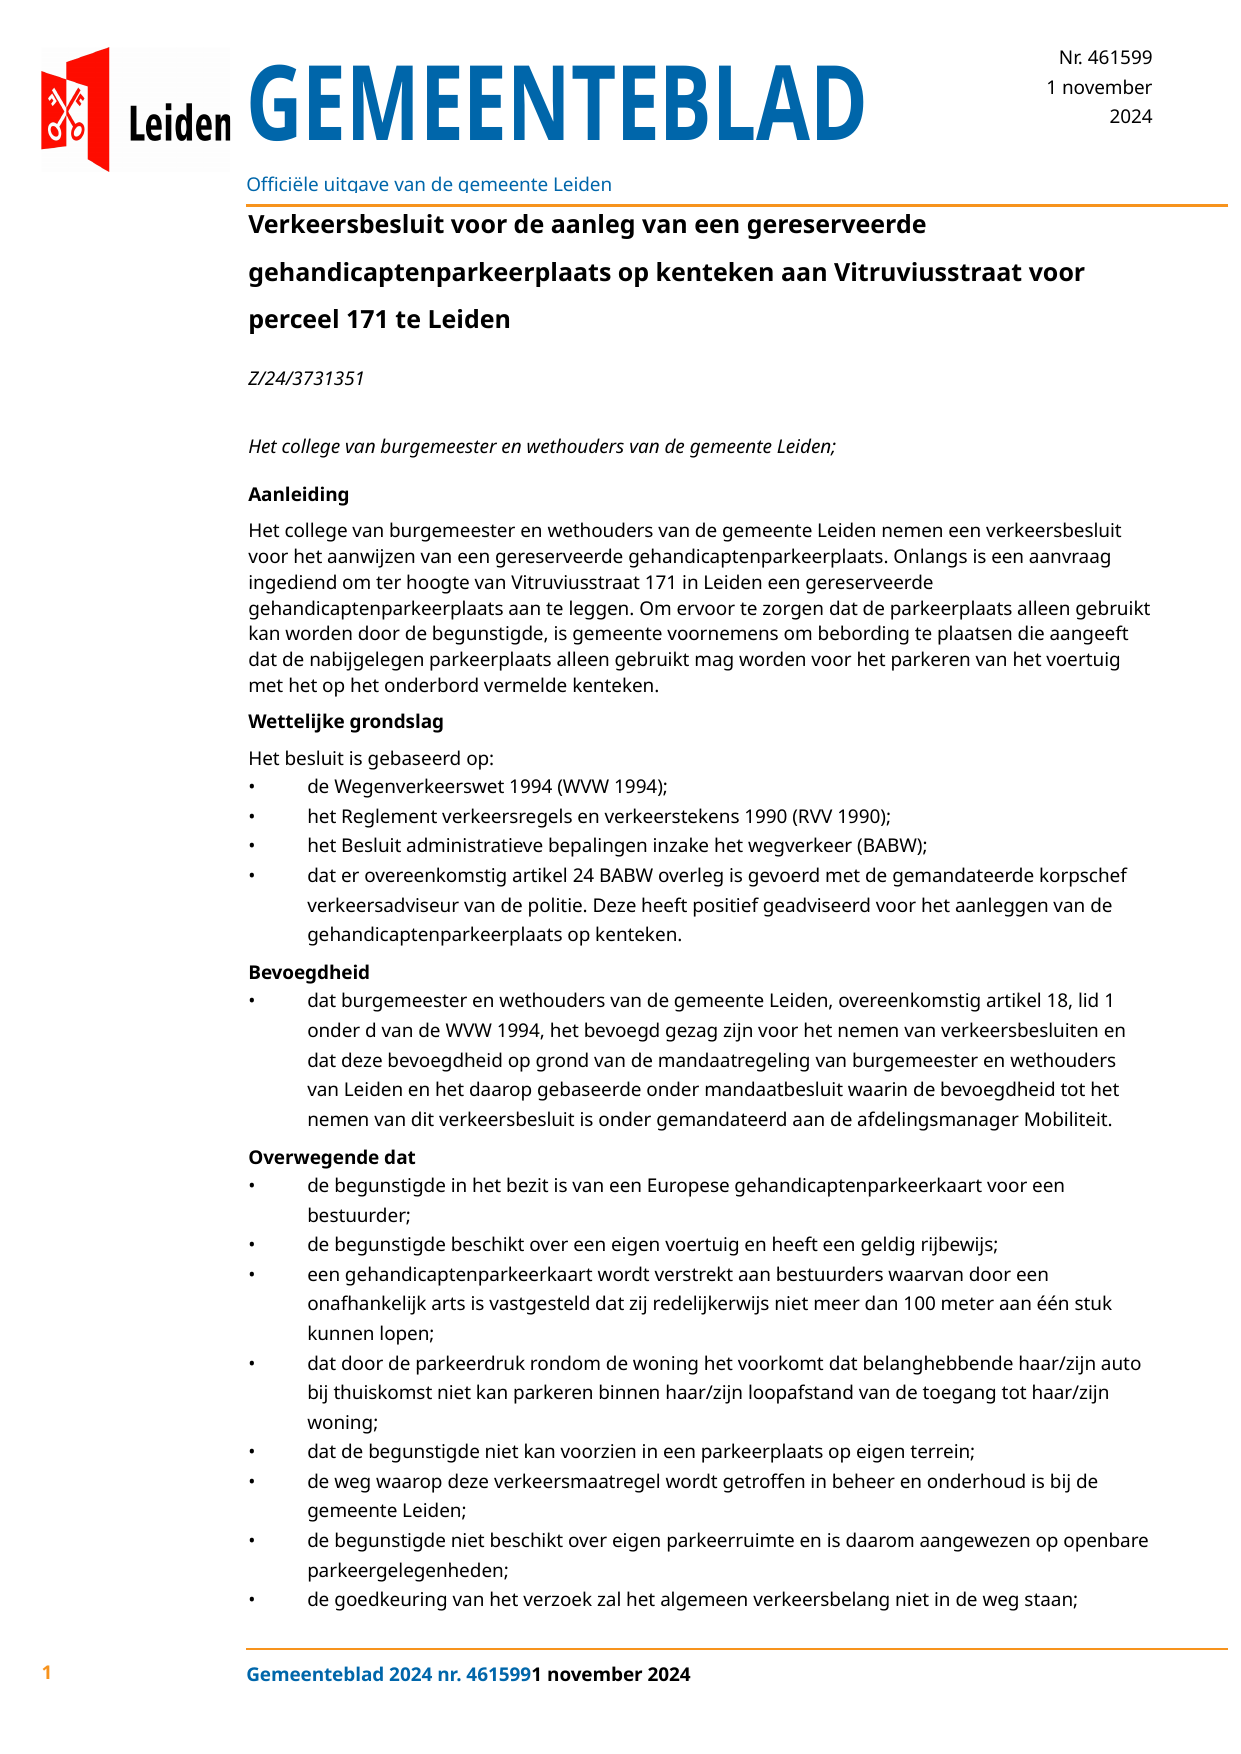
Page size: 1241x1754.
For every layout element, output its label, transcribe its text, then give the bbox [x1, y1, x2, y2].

list de begunstigde niet beschikt over eigen parkeerruimte en is daarom aangewezen op openbare parkeergelegenheden; [248, 1527, 1152, 1583]
list een gehandicaptenparkeerkaart wordt verstrekt aan bestuurders waarvan door een onafhankelijk arts is vastgesteld dat zij redelijkerwijs niet meer dan 100 meter aan één stuk kunnen lopen; [248, 1261, 1152, 1346]
text Het college van burgemeester en wethouders van de gemeente Leiden nemen een verkeersbesluit voor het aanwijzen van een gereserveerde gehandicaptenparkeerplaats. Onlangs is een aanvraag ingediend om ter hoogte van Vitruviusstraat 171 in Leiden een gereserveerde gehandicaptenparkeerplaats aan te leggen. Om ervoor te zorgen dat de parkeerplaats alleen gebruikt kan worden door de begunstigde, is gemeente voornemens om bebording te plaatsen die aangeeft dat de nabijgelegen parkeerplaats alleen gebruikt mag worden voor het parkeren van het voertuig met het op het onderbord vermelde kenteken. [248, 517, 1152, 698]
list dat door de parkeerdruk rondom de woning het voorkomt dat belanghebbende haar/zijn auto bij thuiskomst niet kan parkeren binnen haar/zijn loopafstand van de toegang tot haar/zijn woning; [248, 1350, 1152, 1435]
list dat de begunstigde niet kan voorzien in een parkeerplaats op eigen terrein; [248, 1438, 1152, 1464]
list dat burgemeester en wethouders van de gemeente Leiden, overeenkomstig artikel 18, lid 1 onder d van de WVW 1994, het bevoegd gezag zijn voor het nemen van verkeersbesluiten en dat deze bevoegdheid op grond van de mandaatregeling van burgemeester en wethouders van Leiden en het daarop gebaseerde onder mandaatbesluit waarin de bevoegdheid tot het nemen van dit verkeersbesluit is onder gemandateerd aan de afdelingsmanager Mobiliteit. [248, 988, 1152, 1132]
text Aanleiding [248, 481, 1152, 507]
text Z/24/3731351 [248, 366, 1152, 391]
text Wettelijke grondslag [248, 708, 1152, 734]
list het Besluit administratieve bepalingen inzake het wegverkeer (BABW); [248, 833, 1152, 858]
text Overwegende dat [248, 1144, 1152, 1170]
text Verkeersbesluit voor de aanleg van een gereserveerde gehandicaptenparkeerplaats op kenteken aan Vitruviusstraat voor perceel 171 te Leiden [248, 207, 1152, 336]
list het Reglement verkeersregels en verkeerstekens 1990 (RVV 1990); [248, 803, 1152, 829]
list de weg waarop deze verkeersmaatregel wordt getroffen in beheer en onderhoud is bij de gemeente Leiden; [248, 1468, 1152, 1523]
list de goedkeuring van het verzoek zal het algemeen verkeersbelang niet in de weg staan; [248, 1586, 1152, 1612]
list de begunstigde in het bezit is van een Europese gehandicaptenparkeerkaart voor een bestuurder; [248, 1172, 1152, 1228]
list dat er overeenkomstig artikel 24 BABW overleg is gevoerd met de gemandateerde korpschef verkeersadviseur van de politie. Deze heeft positief geadviseerd voor het aanleggen van de gehandicaptenparkeerplaats op kenteken. [248, 862, 1152, 947]
list de begunstigde beschikt over een eigen voertuig en heeft een geldig rijbewijs; [248, 1231, 1152, 1257]
picture [41, 47, 231, 172]
text Bevoegdheid [248, 959, 1152, 985]
list de Wegenverkeerswet 1994 (WVW 1994); [248, 773, 1152, 799]
text Het besluit is gebaseerd op: [248, 745, 1152, 771]
text Het college van burgemeester en wethouders van de gemeente Leiden; [248, 433, 1152, 459]
